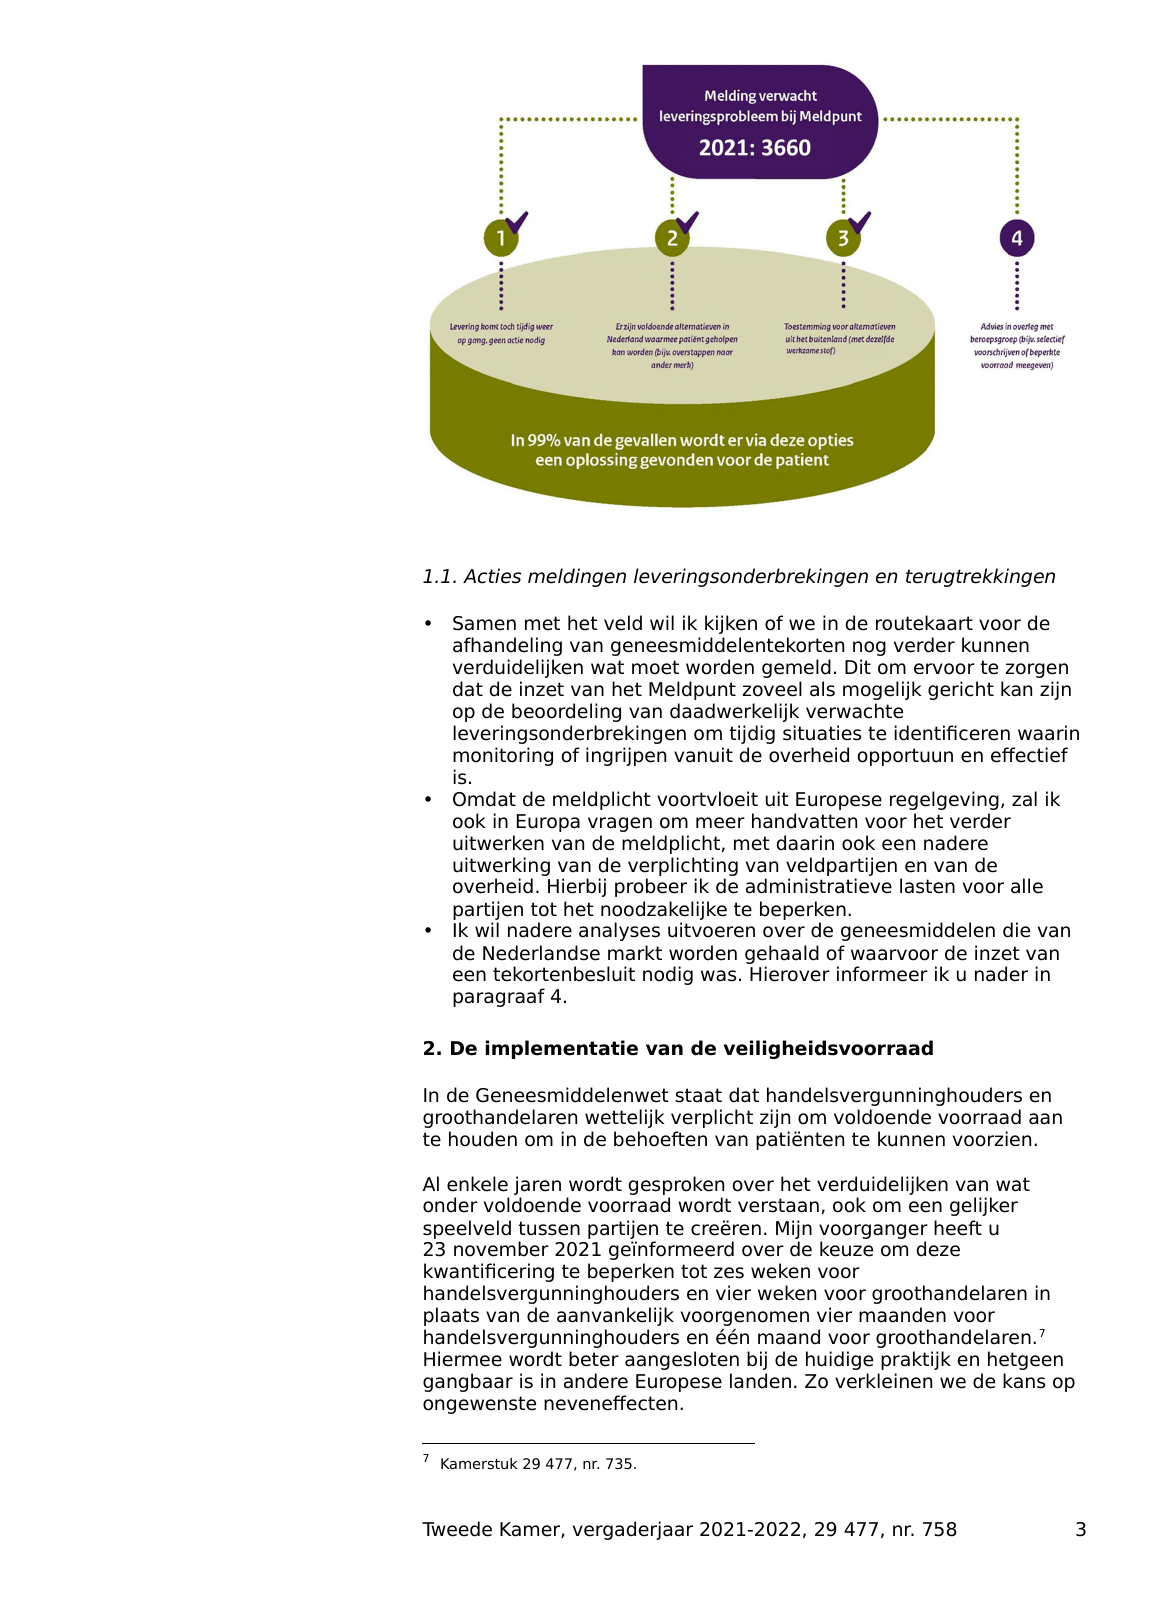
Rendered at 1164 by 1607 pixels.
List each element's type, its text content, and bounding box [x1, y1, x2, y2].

text Kamerstuk 29 477, nr. 735. [422, 1452, 1087, 1474]
subtitle 1.1. Acties meldingen leveringsonderbrekingen en terugtrekkingen [422, 566, 1087, 588]
text • Omdat de meldplicht voortvloeit uit Europese regelgeving, zal ik ook in Europa vragen om meer handvatten voor het verder uitwerken van de meldplicht, met daarin ook een nadere uitwerking van de verplichting van veldpartijen en van de overheid. Hierbij probeer ik de administratieve lasten voor alle partijen tot het noodzakelijke te beperken. [422, 788, 1087, 920]
text • Ik wil nadere analyses uitvoeren over de geneesmiddelen die van de Nederlandse markt worden gehaald of waarvoor de inzet van een tekortenbesluit nodig was. Hierover informeer ik u nader in paragraaf 4. [422, 920, 1087, 1008]
picture [422, 59, 1072, 514]
subtitle 2. De implementatie van de veiligheidsvoorraad [422, 1038, 1087, 1060]
text • Samen met het veld wil ik kijken of we in de routekaart voor de afhandeling van geneesmiddelentekorten nog verder kunnen verduidelijken wat moet worden gemeld. Dit om ervoor te zorgen dat de inzet van het Meldpunt zoveel als mogelijk gericht kan zijn op de beoordeling van daadwerkelijk verwachte leveringsonderbrekingen om tijdig situaties te identificeren waarin monitoring of ingrijpen vanuit de overheid opportuun en effectief is. [422, 613, 1087, 788]
text In de Geneesmiddelenwet staat dat handelsvergunninghouders en groothandelaren wettelijk verplicht zijn om voldoende voorraad aan te houden om in de behoeften van patiënten te kunnen voorzien. [422, 1085, 1087, 1151]
text Al enkele jaren wordt gesproken over het verduidelijken van wat onder voldoende voorraad wordt verstaan, ook om een gelijker speelveld tussen partijen te creëren. Mijn voorganger heeft u 23 november 2021 geïnformeerd over de keuze om deze kwantificering te beperken tot zes weken voor handelsvergunninghouders en vier weken voor groothandelaren in plaats van de aanvankelijk voorgenomen vier maanden voor handelsvergunninghouders en één maand voor groothandelaren. Hiermee wordt beter aangesloten bij de huidige praktijk en hetgeen gangbaar is in andere Europese landen. Zo verkleinen we de kans op ongewenste neveneffecten. [422, 1173, 1087, 1415]
